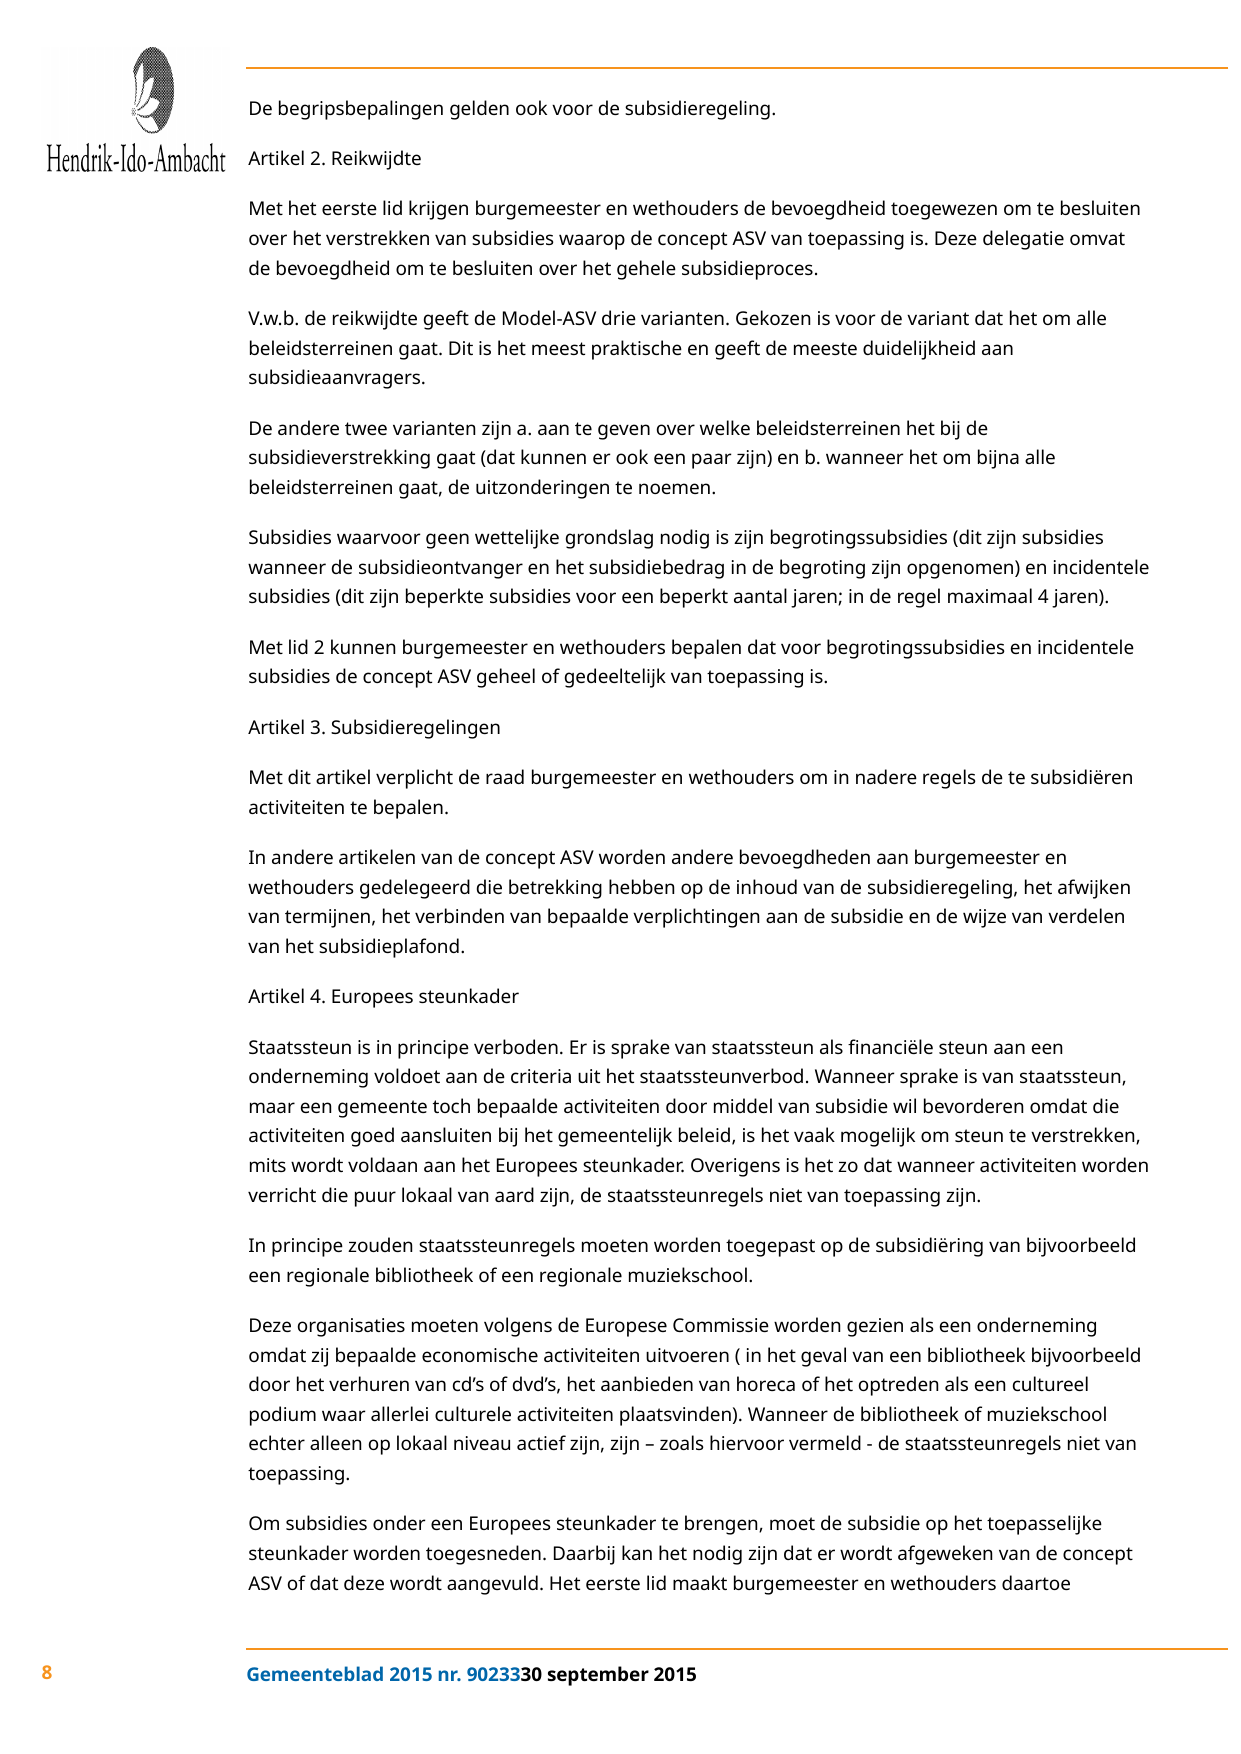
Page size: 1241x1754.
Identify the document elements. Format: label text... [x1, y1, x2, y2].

text In andere artikelen van de concept ASV worden andere bevoegdheden aan burgemeester en wethouders gedelegeerd die betrekking hebben op de inhoud van de subsidieregeling, het afwijken van termijnen, het verbinden van bepaalde verplichtingen aan de subsidie en de wijze van verdelen van het subsidieplafond. [248, 844, 1152, 959]
text Met lid 2 kunnen burgemeester en wethouders bepalen dat voor begrotingssubsidies en incidentele subsidies de concept ASV geheel of gedeeltelijk van toepassing is. [248, 634, 1152, 689]
text Deze organisaties moeten volgens de Europese Commissie worden gezien als een onderneming omdat zij bepaalde economische activiteiten uitvoeren ( in het geval van een bibliotheek bijvoorbeeld door het verhuren van cd’s of dvd’s, het aanbieden van horeca of het optreden als een cultureel podium waar allerlei culturele activiteiten plaatsvinden). Wanneer de bibliotheek of muziekschool echter alleen op lokaal niveau actief zijn, zijn – zoals hiervoor vermeld - de staatssteunregels niet van toepassing. [248, 1312, 1152, 1486]
text Om subsidies onder een Europees steunkader te brengen, moet de subsidie op het toepasselijke steunkader worden toegesneden. Daarbij kan het nodig zijn dat er wordt afgeweken van de concept ASV of dat deze wordt aangevuld. Het eerste lid maakt burgemeester en wethouders daartoe [248, 1511, 1152, 1596]
text De andere twee varianten zijn a. aan te geven over welke beleidsterreinen het bij de subsidieverstrekking gaat (dat kunnen er ook een paar zijn) en b. wanneer het om bijna alle beleidsterreinen gaat, de uitzonderingen te noemen. [248, 415, 1152, 500]
text In principe zouden staatssteunregels moeten worden toegepast op de subsidiëring van bijvoorbeeld een regionale bibliotheek of een regionale muziekschool. [248, 1232, 1152, 1288]
text Artikel 3. Subsidieregelingen [248, 714, 1152, 740]
text Subsidies waarvoor geen wettelijke grondslag nodig is zijn begrotingssubsidies (dit zijn subsidies wanneer de subsidieontvanger en het subsidiebedrag in de begroting zijn opgenomen) en incidentele subsidies (dit zijn beperkte subsidies voor een beperkt aantal jaren; in de regel maximaal 4 jaren). [248, 524, 1152, 609]
text Staatssteun is in principe verboden. Er is sprake van staatssteun als financiële steun aan een onderneming voldoet aan de criteria uit het staatssteunverbod. Wanneer sprake is van staatssteun, maar een gemeente toch bepaalde activiteiten door middel van subsidie wil bevorderen omdat die activiteiten goed aansluiten bij het gemeentelijk beleid, is het vaak mogelijk om steun te verstrekken, mits wordt voldaan aan het Europees steunkader. Overigens is het zo dat wanneer activiteiten worden verricht die puur lokaal van aard zijn, de staatssteunregels niet van toepassing zijn. [248, 1034, 1152, 1208]
picture [41, 47, 231, 172]
text V.w.b. de reikwijdte geeft de Model-ASV drie varianten. Gekozen is voor de variant dat het om alle beleidsterreinen gaat. Dit is het meest praktische en geeft de meeste duidelijkheid aan subsidieaanvragers. [248, 305, 1152, 390]
text De begripsbepalingen gelden ook voor de subsidieregeling. [248, 95, 1152, 121]
text Met het eerste lid krijgen burgemeester en wethouders de bevoegdheid toegewezen om te besluiten over het verstrekken van subsidies waarop de concept ASV van toepassing is. Deze delegatie omvat de bevoegdheid om te besluiten over het gehele subsidieproces. [248, 196, 1152, 281]
text Artikel 2. Reikwijdte [248, 145, 1152, 171]
text Artikel 4. Europees steunkader [248, 983, 1152, 1009]
text Met dit artikel verplicht de raad burgemeester en wethouders om in nadere regels de te subsidiëren activiteiten te bepalen. [248, 764, 1152, 820]
